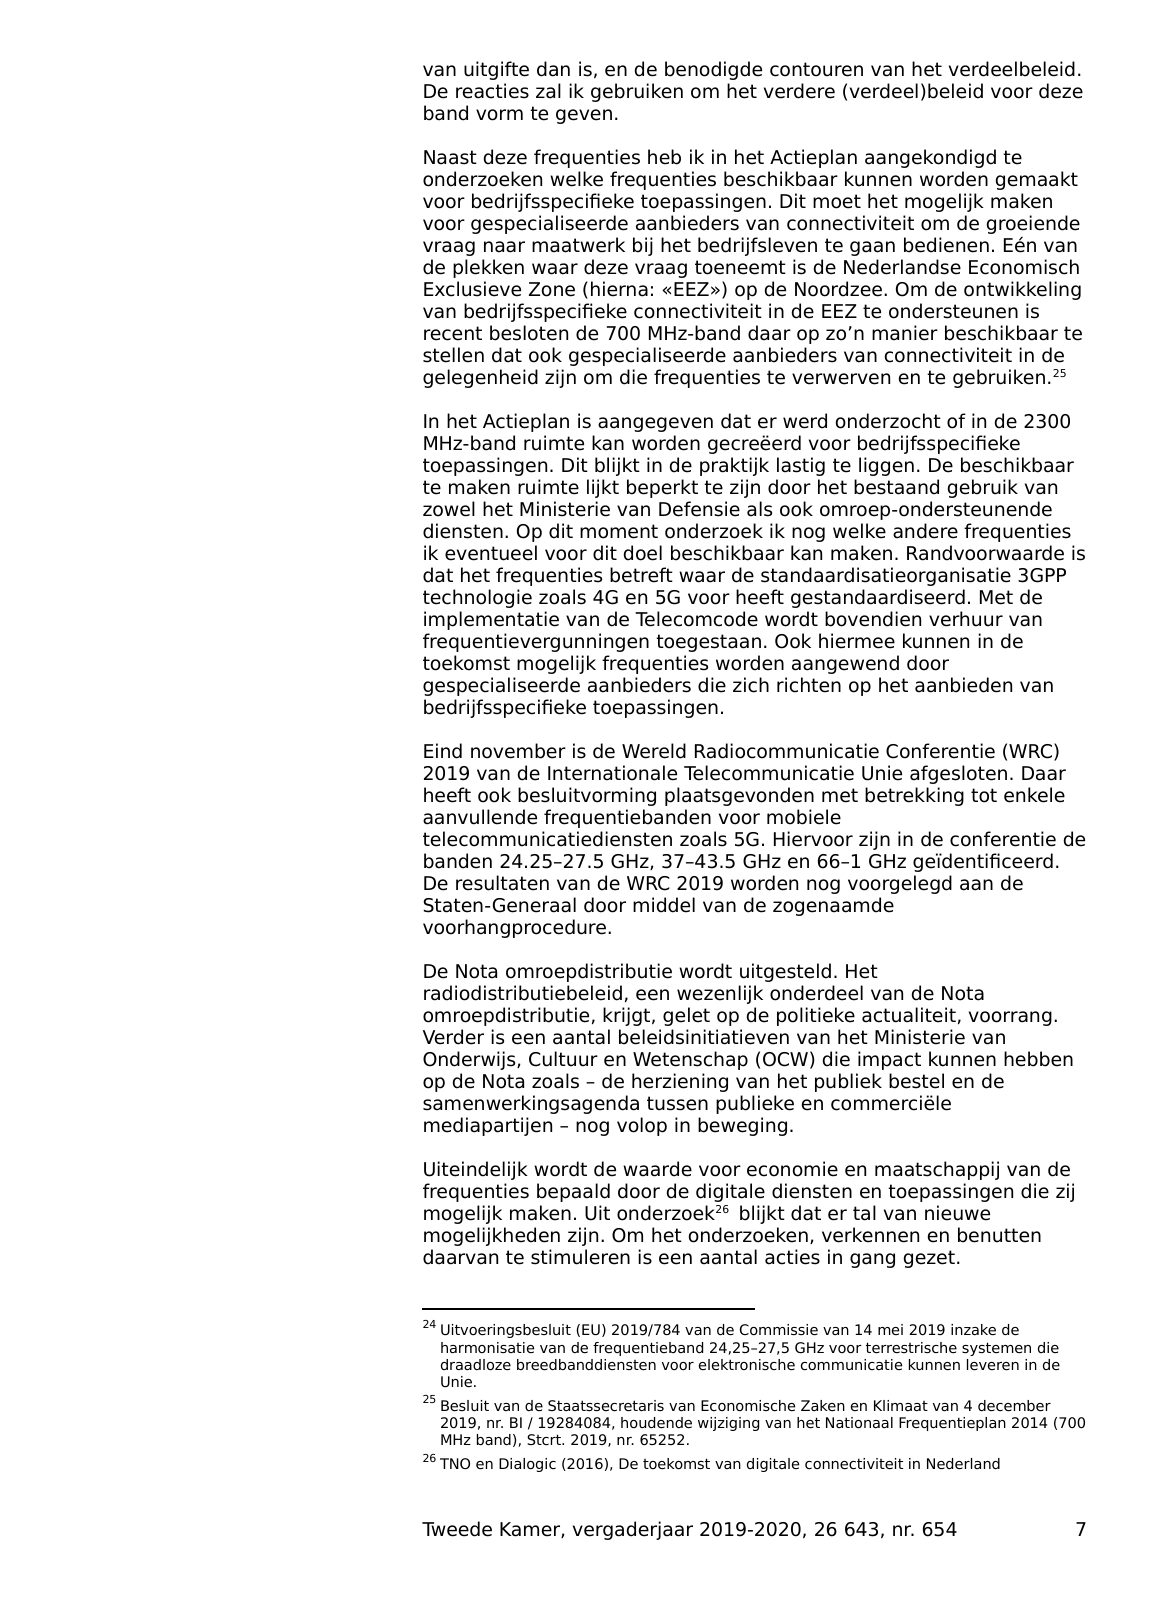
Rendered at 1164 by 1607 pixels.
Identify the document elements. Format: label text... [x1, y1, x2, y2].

text In het Actieplan is aangegeven dat er werd onderzocht of in de 2300 MHz-band ruimte kan worden gecreëerd voor bedrijfsspecifieke toepassingen. Dit blijkt in de praktijk lastig te liggen. De beschikbaar te maken ruimte lijkt beperkt te zijn door het bestaand gebruik van zowel het Ministerie van Defensie als ook omroep-ondersteunende diensten. Op dit moment onderzoek ik nog welke andere frequenties ik eventueel voor dit doel beschikbaar kan maken. Randvoorwaarde is dat het frequenties betreft waar de standaardisatieorganisatie 3GPP technologie zoals 4G en 5G voor heeft gestandaardiseerd. Met de implementatie van de Telecomcode wordt bovendien verhuur van frequentievergunningen toegestaan. Ook hiermee kunnen in de toekomst mogelijk frequenties worden aangewend door gespecialiseerde aanbieders die zich richten op het aanbieden van bedrijfsspecifieke toepassingen. [422, 411, 1087, 719]
text De Nota omroepdistributie wordt uitgesteld. Het radiodistributiebeleid, een wezenlijk onderdeel van de Nota omroepdistributie, krijgt, gelet op de politieke actualiteit, voorrang. Verder is een aantal beleidsinitiatieven van het Ministerie van Onderwijs, Cultuur en Wetenschap (OCW) die impact kunnen hebben op de Nota zoals – de herziening van het publiek bestel en de samenwerkingsagenda tussen publieke en commerciële mediapartijen – nog volop in beweging. [422, 961, 1087, 1137]
text Besluit van de Staatssecretaris van Economische Zaken en Klimaat van 4 december 2019, nr. BI / 19284084, houdende wijziging van het Nationaal Frequentieplan 2014 (700 MHz band), Stcrt. 2019, nr. 65252. [422, 1393, 1087, 1449]
text TNO en Dialogic (2016), De toekomst van digitale connectiviteit in Nederland [422, 1452, 1087, 1474]
text Naast deze frequenties heb ik in het Actieplan aangekondigd te onderzoeken welke frequenties beschikbaar kunnen worden gemaakt voor bedrijfsspecifieke toepassingen. Dit moet het mogelijk maken voor gespecialiseerde aanbieders van connectiviteit om de groeiende vraag naar maatwerk bij het bedrijfsleven te gaan bedienen. Eén van de plekken waar deze vraag toeneemt is de Nederlandse Economisch Exclusieve Zone (hierna: «EEZ») op de Noordzee. Om de ontwikkeling van bedrijfsspecifieke connectiviteit in de EEZ te ondersteunen is recent besloten de 700 MHz-band daar op zo’n manier beschikbaar te stellen dat ook gespecialiseerde aanbieders van connectiviteit in de gelegenheid zijn om die frequenties te verwerven en te gebruiken. [422, 147, 1087, 389]
text van uitgifte dan is, en de benodigde contouren van het verdeelbeleid. De reacties zal ik gebruiken om het verdere (verdeel)beleid voor deze band vorm te geven. [422, 59, 1087, 125]
text Uiteindelijk wordt de waarde voor economie en maatschappij van de frequenties bepaald door de digitale diensten en toepassingen die zij mogelijk maken. Uit onderzoek blijkt dat er tal van nieuwe mogelijkheden zijn. Om het onderzoeken, verkennen en benutten daarvan te stimuleren is een aantal acties in gang gezet. [422, 1159, 1087, 1269]
text Eind november is de Wereld Radiocommunicatie Conferentie (WRC) 2019 van de Internationale Telecommunicatie Unie afgesloten. Daar heeft ook besluitvorming plaatsgevonden met betrekking tot enkele aanvullende frequentiebanden voor mobiele telecommunicatiediensten zoals 5G. Hiervoor zijn in de conferentie de banden 24.25–27.5 GHz, 37–43.5 GHz en 66–1 GHz geïdentificeerd. De resultaten van de WRC 2019 worden nog voorgelegd aan de Staten-Generaal door middel van de zogenaamde voorhangprocedure. [422, 741, 1087, 939]
text Uitvoeringsbesluit (EU) 2019/784 van de Commissie van 14 mei 2019 inzake de harmonisatie van de frequentieband 24,25–27,5 GHz voor terrestrische systemen die draadloze breedbanddiensten voor elektronische communicatie kunnen leveren in de Unie. [422, 1318, 1087, 1391]
